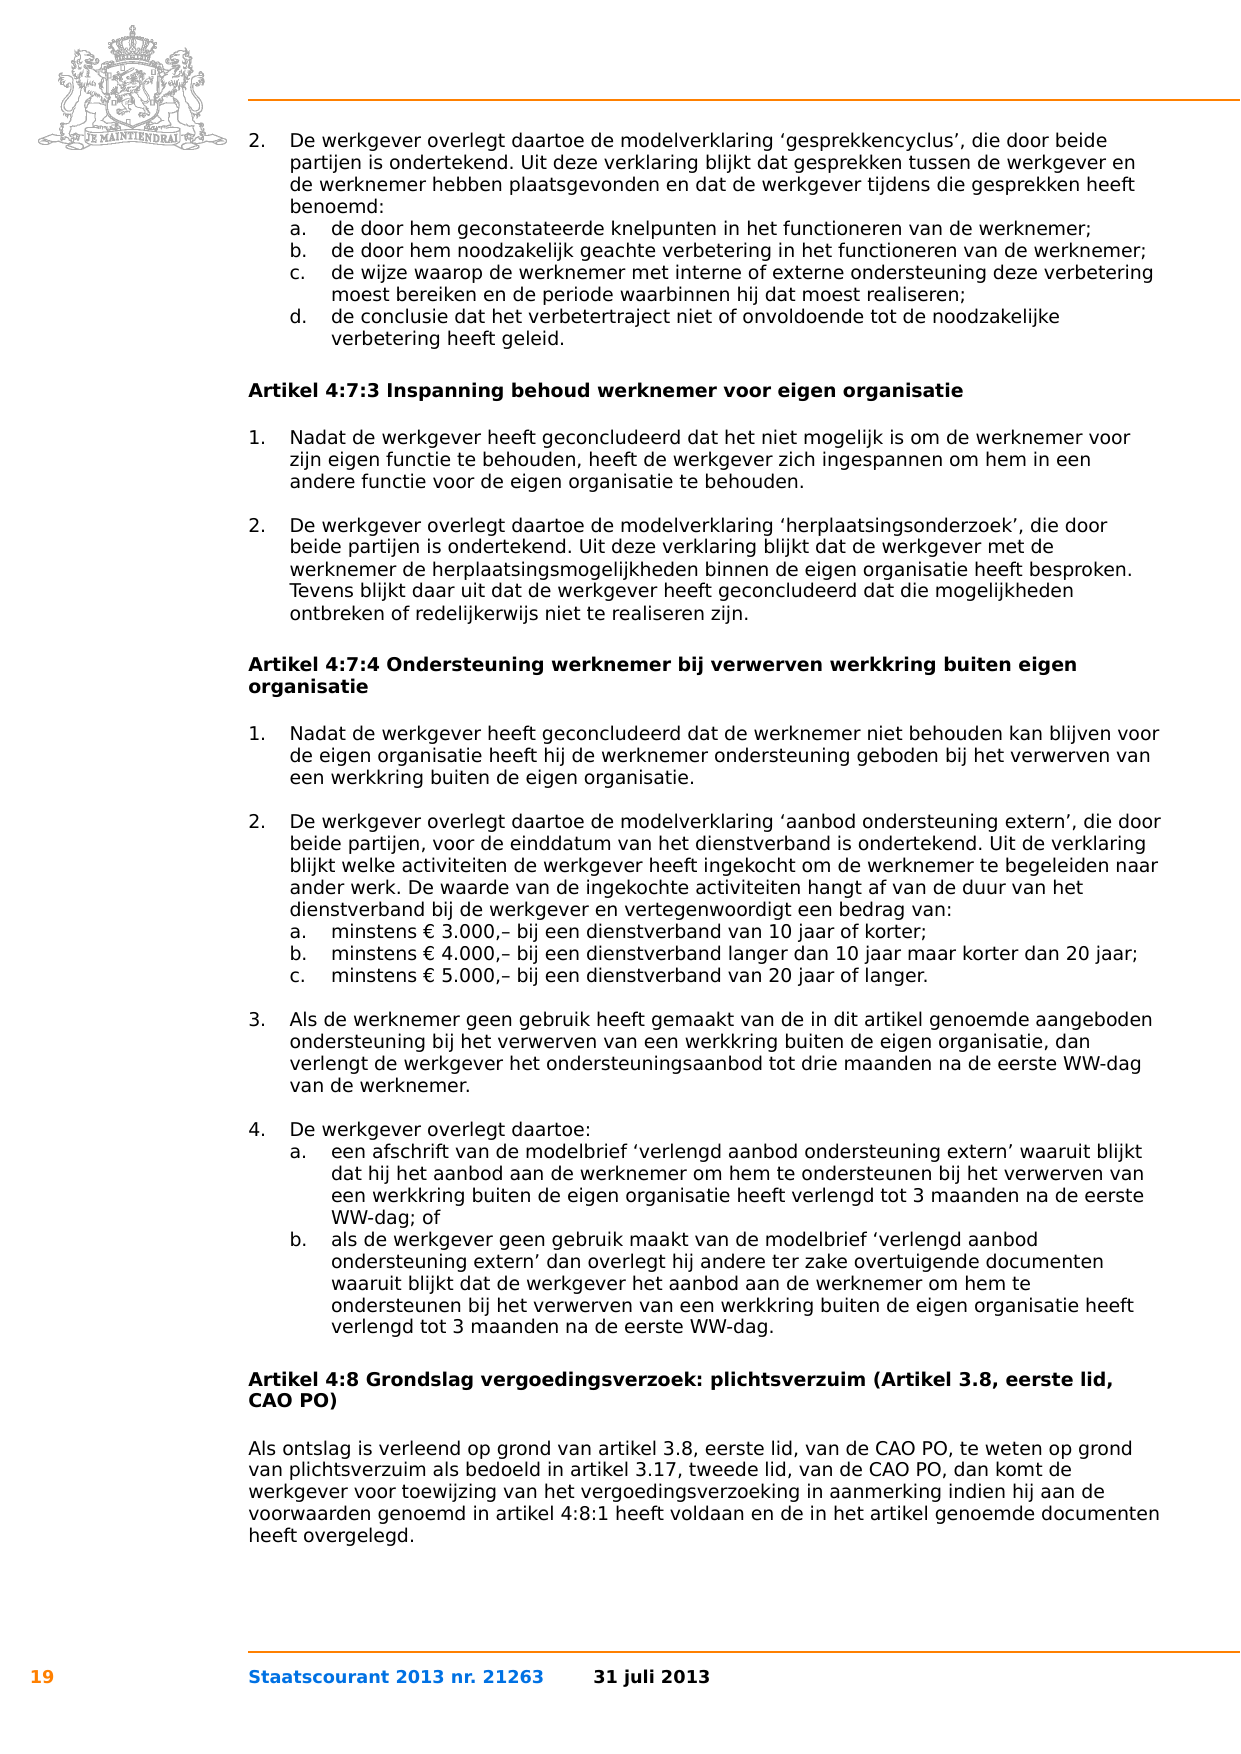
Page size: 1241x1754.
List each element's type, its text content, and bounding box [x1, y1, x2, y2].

text 1. Nadat de werkgever heeft geconcludeerd dat de werknemer niet behouden kan blijven voor de eigen organisatie heeft hij de werknemer ondersteuning geboden bij het verwerven van een werkkring buiten de eigen organisatie. [248, 723, 1163, 789]
text 2. De werkgever overlegt daartoe de modelverklaring ‘herplaatsingsonderzoek’, die door beide partijen is ondertekend. Uit deze verklaring blijkt dat de werkgever met de werknemer de herplaatsingsmogelijkheden binnen de eigen organisatie heeft besproken. Tevens blijkt daar uit dat de werkgever heeft geconcludeerd dat die mogelijkheden ontbreken of redelijkerwijs niet te realiseren zijn. [248, 514, 1163, 624]
text 2. De werkgever overlegt daartoe de modelverklaring ‘gesprekkencyclus’, die door beide partijen is ondertekend. Uit deze verklaring blijkt dat gesprekken tussen de werkgever en de werknemer hebben plaatsgevonden en dat de werkgever tijdens die gesprekken heeft benoemd: [248, 130, 1163, 218]
text c. minstens € 5.000,– bij een dienstverband van 20 jaar of langer. [289, 965, 1163, 987]
text a. de door hem geconstateerde knelpunten in het functioneren van de werknemer; [289, 218, 1163, 240]
subtitle Artikel 4:7:4 Ondersteuning werknemer bij verwerven werkkring buiten eigen organisatie [248, 654, 1163, 698]
text 1. Nadat de werkgever heeft geconcludeerd dat het niet mogelijk is om de werknemer voor zijn eigen functie te behouden, heeft de werkgever zich ingespannen om hem in een andere functie voor de eigen organisatie te behouden. [248, 427, 1163, 493]
text 2. De werkgever overlegt daartoe de modelverklaring ‘aanbod ondersteuning extern’, die door beide partijen, voor de einddatum van het dienstverband is ondertekend. Uit de verklaring blijkt welke activiteiten de werkgever heeft ingekocht om de werknemer te begeleiden naar ander werk. De waarde van de ingekochte activiteiten hangt af van de duur van het dienstverband bij de werkgever en vertegenwoordigt een bedrag van: [248, 811, 1163, 921]
text a. minstens € 3.000,– bij een dienstverband van 10 jaar of korter; [289, 921, 1163, 943]
text b. minstens € 4.000,– bij een dienstverband langer dan 10 jaar maar korter dan 20 jaar; [289, 943, 1163, 965]
text 4. De werkgever overlegt daartoe: [248, 1119, 1163, 1141]
subtitle Artikel 4:7:3 Inspanning behoud werknemer voor eigen organisatie [248, 380, 1163, 402]
picture [38, 25, 227, 150]
text Als ontslag is verleend op grond van artikel 3.8, eerste lid, van de CAO PO, te weten op grond van plichtsverzuim als bedoeld in artikel 3.17, tweede lid, van de CAO PO, dan komt de werkgever voor toewijzing van het vergoedingsverzoeking in aanmerking indien hij aan de voorwaarden genoemd in artikel 4:8:1 heeft voldaan en de in het artikel genoemde documenten heeft overgelegd. [248, 1437, 1163, 1547]
text a. een afschrift van de modelbrief ‘verlengd aanbod ondersteuning extern’ waaruit blijkt dat hij het aanbod aan de werknemer om hem te ondersteunen bij het verwerven van een werkkring buiten de eigen organisatie heeft verlengd tot 3 maanden na de eerste WW-dag; of [289, 1141, 1163, 1228]
text c. de wijze waarop de werknemer met interne of externe ondersteuning deze verbetering moest bereiken en de periode waarbinnen hij dat moest realiseren; [289, 262, 1163, 306]
text b. als de werkgever geen gebruik maakt van de modelbrief ‘verlengd aanbod ondersteuning extern’ dan overlegt hij andere ter zake overtuigende documenten waaruit blijkt dat de werkgever het aanbod aan de werknemer om hem te ondersteunen bij het verwerven van een werkkring buiten de eigen organisatie heeft verlengd tot 3 maanden na de eerste WW-dag. [289, 1228, 1163, 1338]
text b. de door hem noodzakelijk geachte verbetering in het functioneren van de werknemer; [289, 240, 1163, 262]
subtitle Artikel 4:8 Grondslag vergoedingsverzoek: plichtsverzuim (Artikel 3.8, eerste lid, CAO PO) [248, 1368, 1163, 1412]
text 3. Als de werknemer geen gebruik heeft gemaakt van de in dit artikel genoemde aangeboden ondersteuning bij het verwerven van een werkkring buiten de eigen organisatie, dan verlengt de werkgever het ondersteuningsaanbod tot drie maanden na de eerste WW-dag van de werknemer. [248, 1009, 1163, 1097]
text d. de conclusie dat het verbetertraject niet of onvoldoende tot de noodzakelijke verbetering heeft geleid. [289, 306, 1163, 350]
